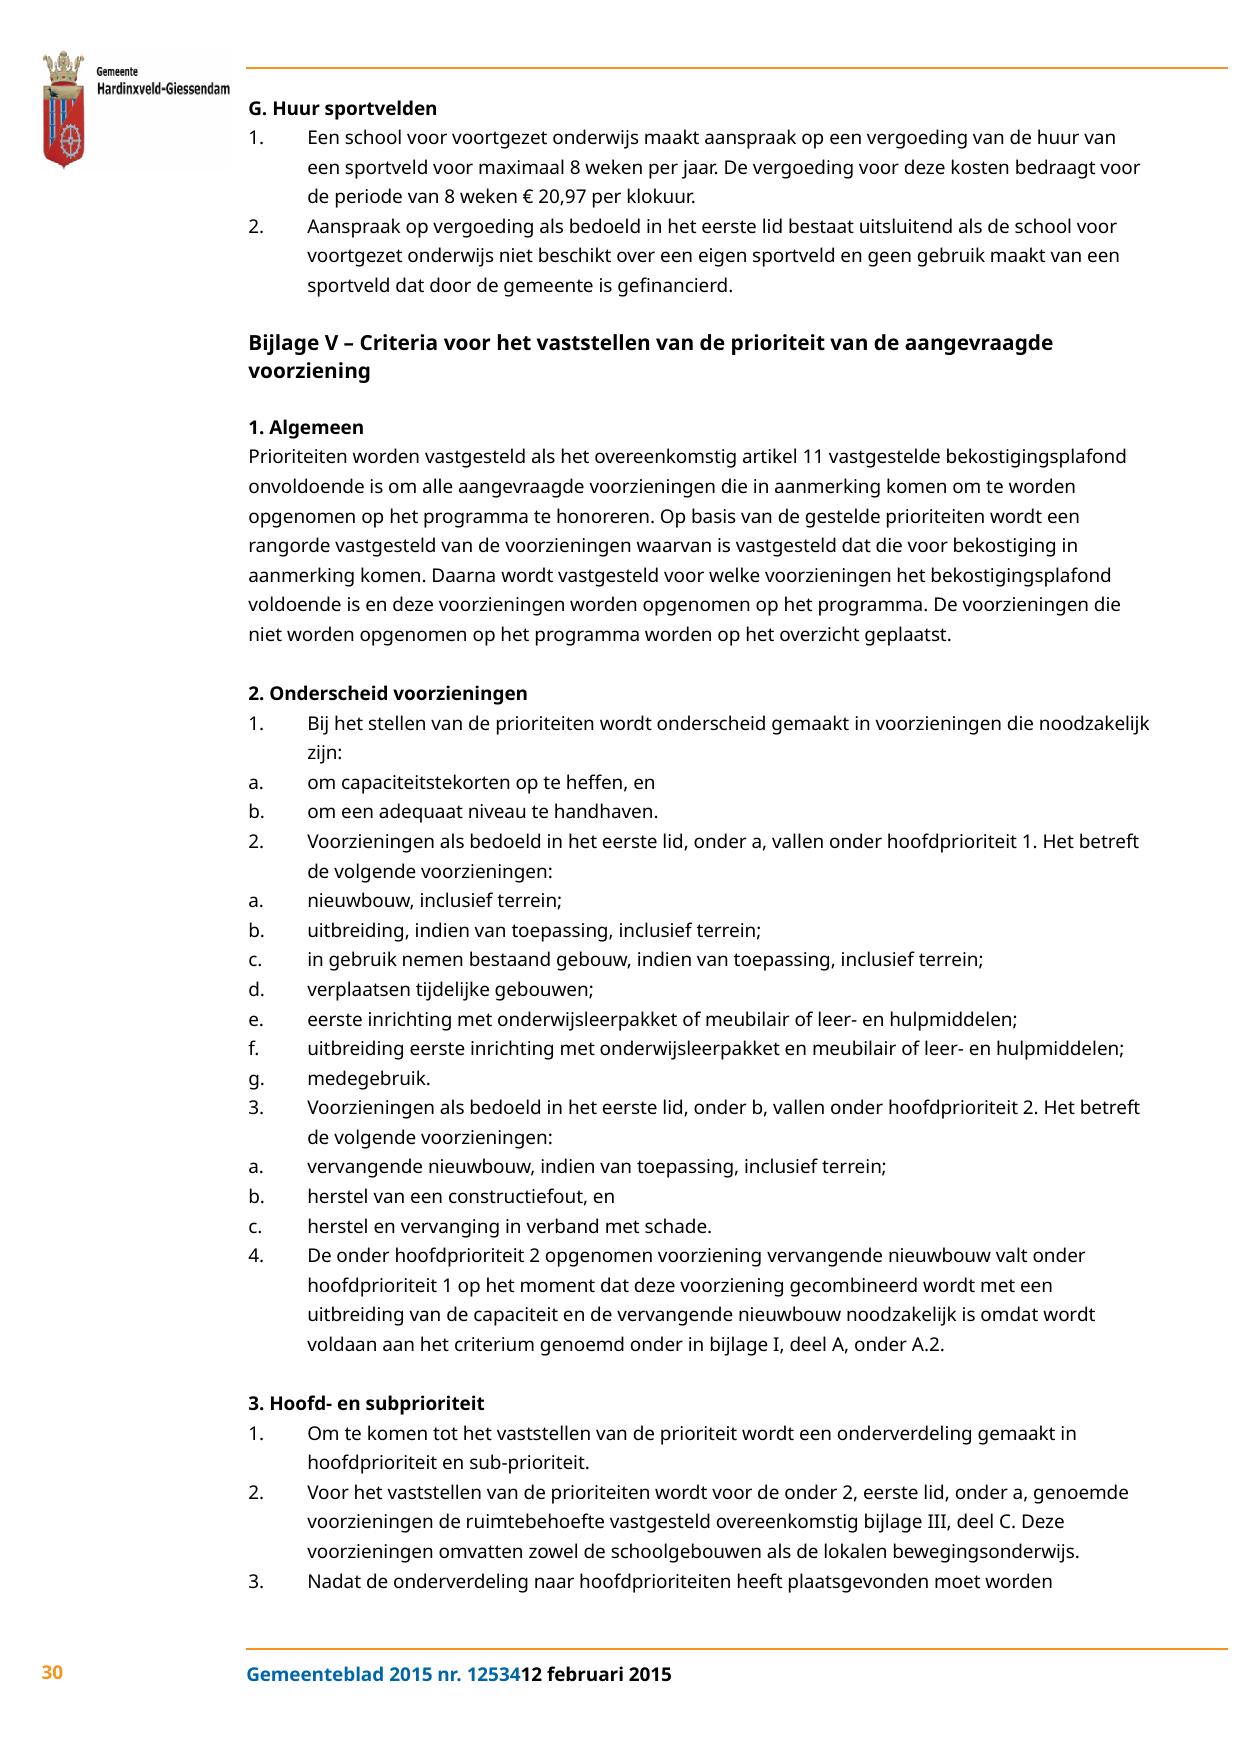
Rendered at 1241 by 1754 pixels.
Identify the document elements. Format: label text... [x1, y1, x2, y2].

list De onder hoofdprioriteit 2 opgenomen voorziening vervangende nieuwbouw valt onder hoofdprioriteit 1 op het moment dat deze voorziening gecombineerd wordt met een uitbreiding van de capaciteit en de vervangende nieuwbouw noodzakelijk is omdat wordt voldaan aan het criterium genoemd onder in bijlage I, deel A, onder A.2. [248, 1242, 1152, 1357]
list Voorzieningen als bedoeld in het eerste lid, onder a, vallen onder hoofdprioriteit 1. Het betreft de volgende voorzieningen: [248, 828, 1152, 883]
list om een adequaat niveau te handhaven. [248, 799, 1152, 824]
text 3. Hoofd- en subprioriteit [248, 1390, 1152, 1416]
list Voorzieningen als bedoeld in het eerste lid, onder b, vallen onder hoofdprioriteit 2. Het betreft de volgende voorzieningen: [248, 1094, 1152, 1150]
list om capaciteitstekorten op te heffen, en [248, 769, 1152, 795]
list Aanspraak op vergoeding als bedoeld in het eerste lid bestaat uitsluitend als de school voor voortgezet onderwijs niet beschikt over een eigen sportveld en geen gebruik maakt van een sportveld dat door de gemeente is gefinancierd. [248, 213, 1152, 298]
list herstel en vervanging in verband met schade. [248, 1213, 1152, 1238]
list Voor het vaststellen van de prioriteiten wordt voor de onder 2, eerste lid, onder a, genoemde voorzieningen de ruimtebehoefte vastgesteld overeenkomstig bijlage III, deel C. Deze voorzieningen omvatten zowel de schoolgebouwen als de lokalen bewegingsonderwijs. [248, 1479, 1152, 1564]
list Bij het stellen van de prioriteiten wordt onderscheid gemaakt in voorzieningen die noodzakelijk zijn: [248, 710, 1152, 765]
list uitbreiding eerste inrichting met onderwijsleerpakket en meubilair of leer- en hulpmiddelen; [248, 1035, 1152, 1061]
text G. Huur sportvelden [248, 95, 1152, 121]
list eerste inrichting met onderwijsleerpakket of meubilair of leer- en hulpmiddelen; [248, 1006, 1152, 1031]
list nieuwbouw, inclusief terrein; [248, 887, 1152, 913]
list verplaatsen tijdelijke gebouwen; [248, 976, 1152, 1002]
list Een school voor voortgezet onderwijs maakt aanspraak op een vergoeding van de huur van een sportveld voor maximaal 8 weken per jaar. De vergoeding voor deze kosten bedraagt voor de periode van 8 weken € 20,97 per klokuur. [248, 124, 1152, 209]
list in gebruik nemen bestaand gebouw, indien van toepassing, inclusief terrein; [248, 947, 1152, 972]
list vervangende nieuwbouw, indien van toepassing, inclusief terrein; [248, 1154, 1152, 1179]
text Prioriteiten worden vastgesteld als het overeenkomstig artikel 11 vastgestelde bekostigingsplafond onvoldoende is om alle aangevraagde voorzieningen die in aanmerking komen om te worden opgenomen op het programma te honoreren. Op basis van de gestelde prioriteiten wordt een rangorde vastgesteld van de voorzieningen waarvan is vastgesteld dat die voor bekostiging in aanmerking komen. Daarna wordt vastgesteld voor welke voorzieningen het bekostigingsplafond voldoende is en deze voorzieningen worden opgenomen op het programma. De voorzieningen die niet worden opgenomen op het programma worden op het overzicht geplaatst. [248, 444, 1152, 647]
list medegebruik. [248, 1065, 1152, 1091]
list uitbreiding, indien van toepassing, inclusief terrein; [248, 917, 1152, 943]
text 1. Algemeen [248, 414, 1152, 440]
list Nadat de onderverdeling naar hoofdprioriteiten heeft plaatsgevonden moet worden [248, 1568, 1152, 1593]
text 2. Onderscheid voorzieningen [248, 680, 1152, 706]
text Bijlage V – Criteria voor het vaststellen van de prioriteit van de aangevraagde voorziening [248, 328, 1152, 384]
picture [41, 47, 231, 172]
list herstel van een constructiefout, en [248, 1183, 1152, 1209]
list Om te komen tot het vaststellen van de prioriteit wordt een onderverdeling gemaakt in hoofdprioriteit en sub-prioriteit. [248, 1420, 1152, 1475]
